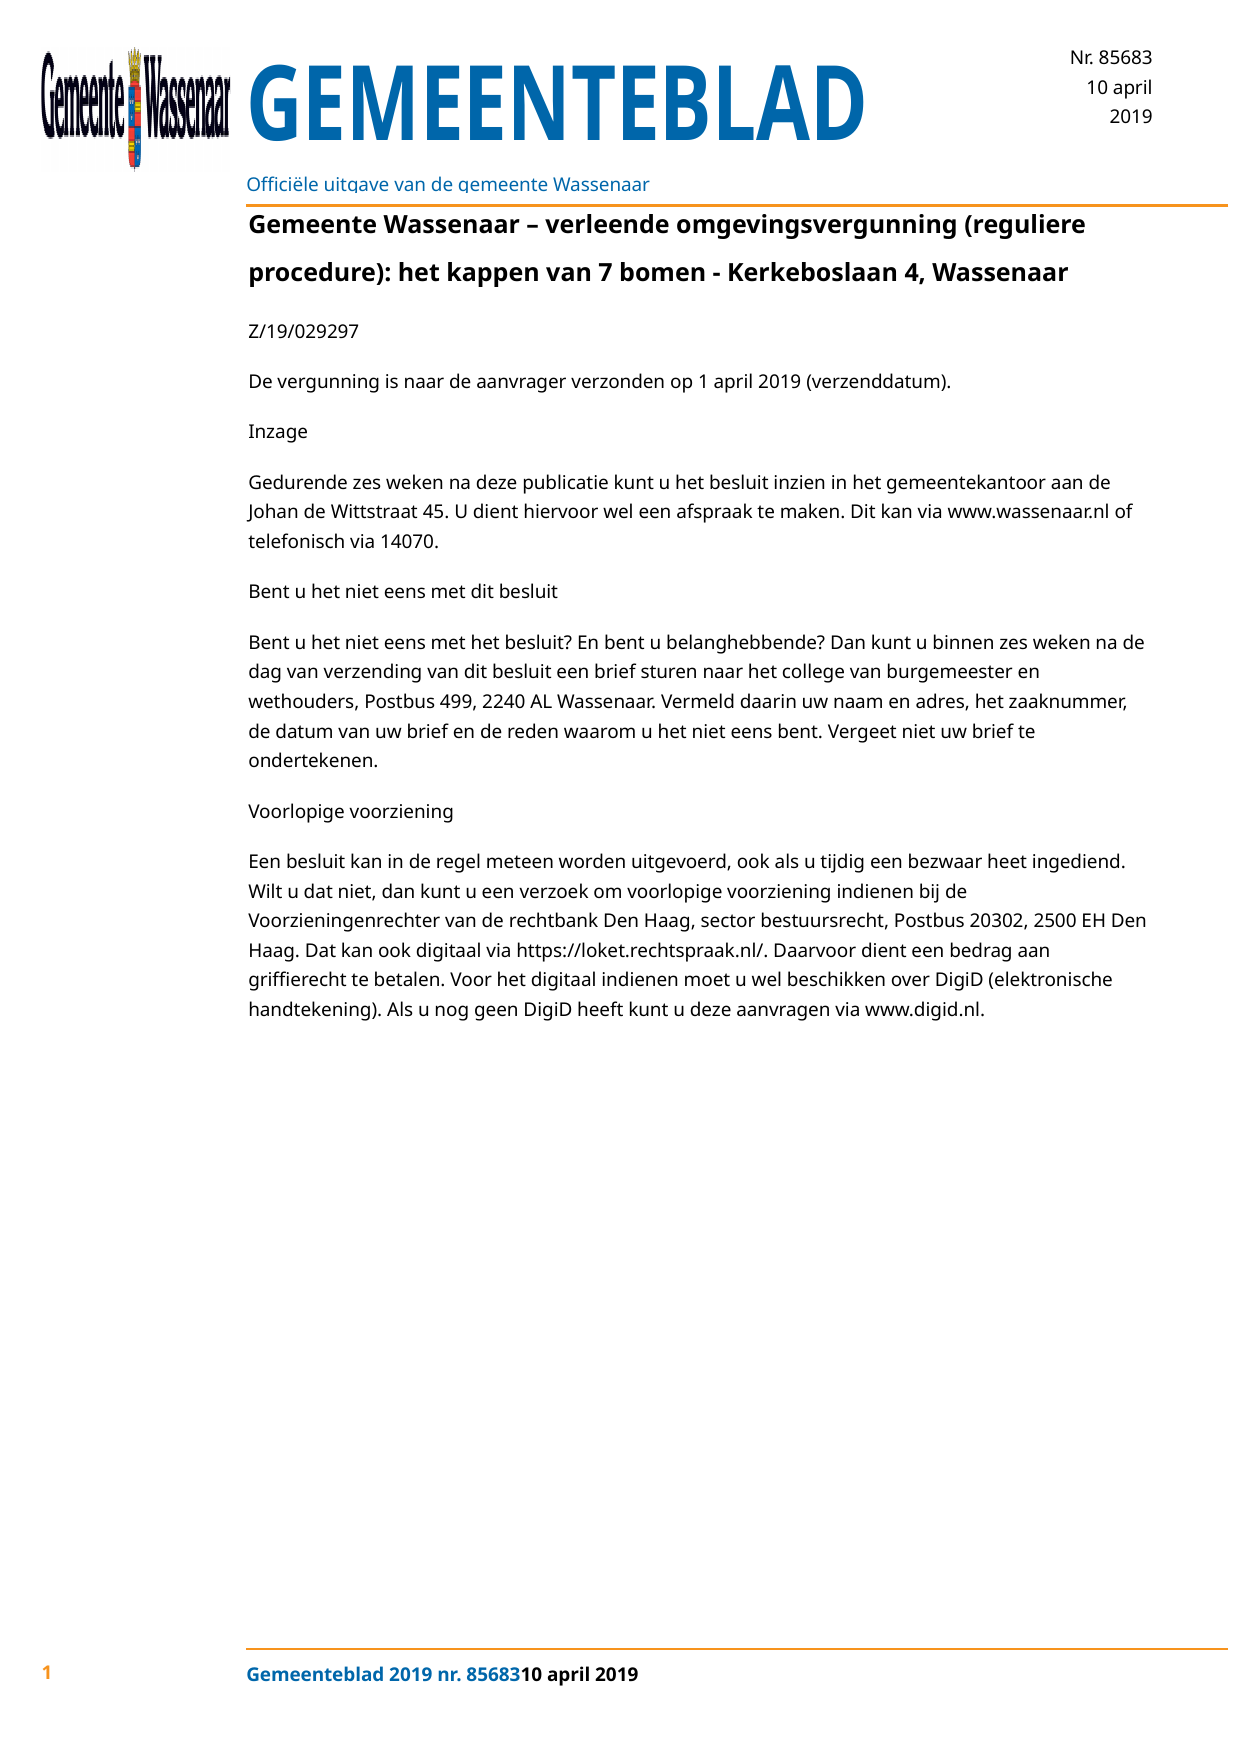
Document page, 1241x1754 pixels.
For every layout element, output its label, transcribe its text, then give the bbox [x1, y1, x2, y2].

picture [41, 47, 231, 172]
text Gemeente Wassenaar – verleende omgevingsvergunning (reguliere procedure): het kappen van 7 bomen - Kerkeboslaan 4, Wassenaar [248, 207, 1152, 288]
text Voorlopige voorziening [248, 798, 1152, 824]
text Een besluit kan in de regel meteen worden uitgevoerd, ook als u tijdig een bezwaar heet ingediend. Wilt u dat niet, dan kunt u een verzoek om voorlopige voorziening indienen bij de Voorzieningenrechter van de rechtbank Den Haag, sector bestuursrecht, Postbus 20302, 2500 EH Den Haag. Dat kan ook digitaal via https://loket.rechtspraak.nl/. Daarvoor dient een bedrag aan griffierecht te betalen. Voor het digitaal indienen moet u wel beschikken over DigiD (elektronische handtekening). Als u nog geen DigiD heeft kunt u deze aanvragen via www.digid.nl. [248, 848, 1152, 1022]
text Inzage [248, 419, 1152, 444]
text Bent u het niet eens met het besluit? En bent u belanghebbende? Dan kunt u binnen zes weken na de dag van verzending van dit besluit een brief sturen naar het college van burgemeester en wethouders, Postbus 499, 2240 AL Wassenaar. Vermeld daarin uw naam en adres, het zaaknummer, de datum van uw brief en de reden waarom u het niet eens bent. Vergeet niet uw brief te ondertekenen. [248, 629, 1152, 773]
text Z/19/029297 [248, 318, 1152, 344]
text De vergunning is naar de aanvrager verzonden op 1 april 2019 (verzenddatum). [248, 368, 1152, 394]
text Bent u het niet eens met dit besluit [248, 579, 1152, 604]
text Gedurende zes weken na deze publicatie kunt u het besluit inzien in het gemeentekantoor aan de Johan de Wittstraat 45. U dient hiervoor wel een afspraak te maken. Dit kan via www.wassenaar.nl of telefonisch via 14070. [248, 469, 1152, 554]
